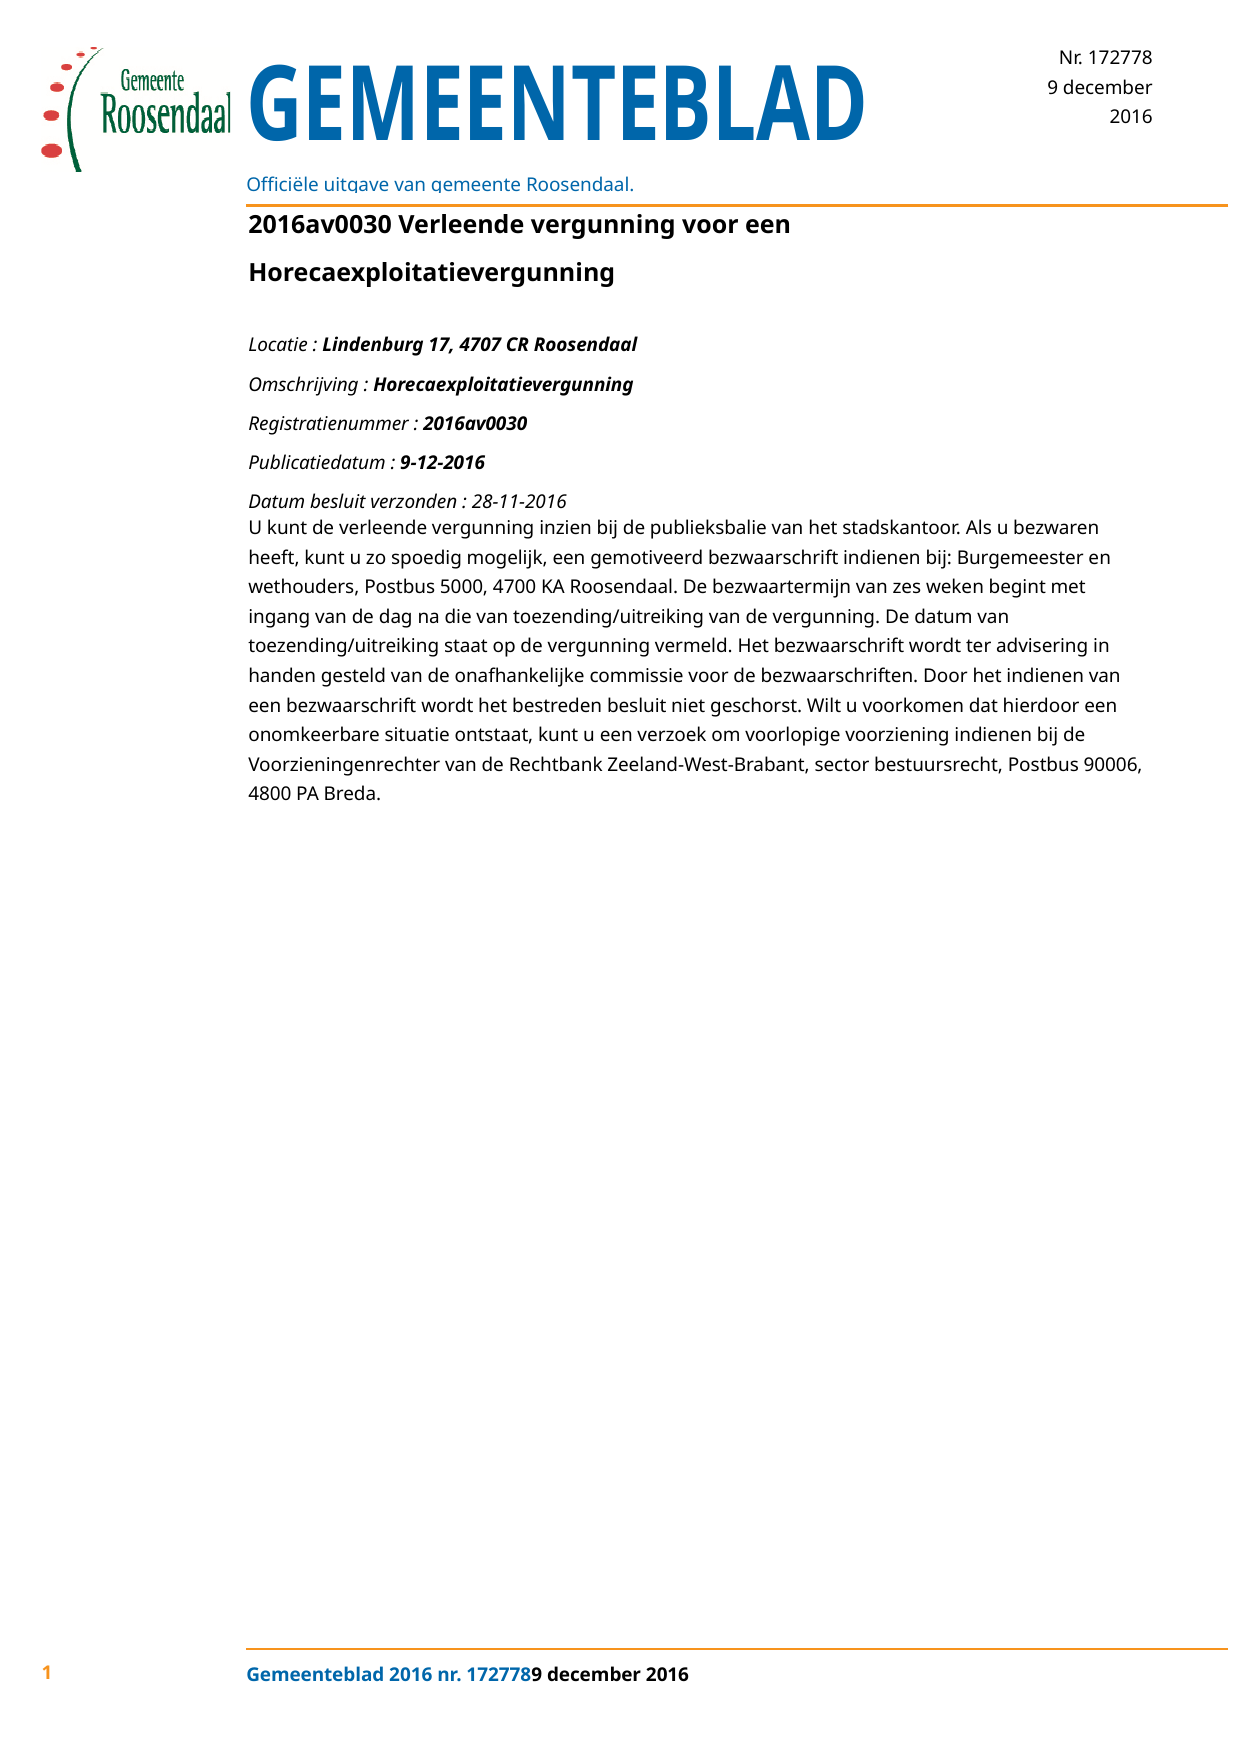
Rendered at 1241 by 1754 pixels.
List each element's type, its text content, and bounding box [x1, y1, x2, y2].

text U kunt de verleende vergunning inzien bij de publieksbalie van het stadskantoor. Als u bezwaren heeft, kunt u zo spoedig mogelijk, een gemotiveerd bezwaarschrift indienen bij: Burgemeester en wethouders, Postbus 5000, 4700 KA Roosendaal. De bezwaartermijn van zes weken begint met ingang van de dag na die van toezending/uitreiking van de vergunning. De datum van toezending/uitreiking staat op de vergunning vermeld. Het bezwaarschrift wordt ter advisering in handen gesteld van de onafhankelijke commissie voor de bezwaarschriften. Door het indienen van een bezwaarschrift wordt het bestreden besluit niet geschorst. Wilt u voorkomen dat hierdoor een onomkeerbare situatie ontstaat, kunt u een verzoek om voorlopige voorziening indienen bij de Voorzieningenrechter van de Rechtbank Zeeland-West-Brabant, sector bestuursrecht, Postbus 90006, 4800 PA Breda. [248, 514, 1152, 806]
text Datum besluit verzonden : 28-11-2016 [248, 488, 1152, 514]
text Omschrijving : Horecaexploitatievergunning [248, 371, 1152, 396]
text Publicatiedatum : 9-12-2016 [248, 449, 1152, 475]
text Registratienummer : 2016av0030 [248, 410, 1152, 436]
picture [41, 47, 231, 172]
text Locatie : Lindenburg 17, 4707 CR Roosendaal [248, 331, 1152, 357]
text 2016av0030 Verleende vergunning voor een Horecaexploitatievergunning [248, 207, 1152, 288]
